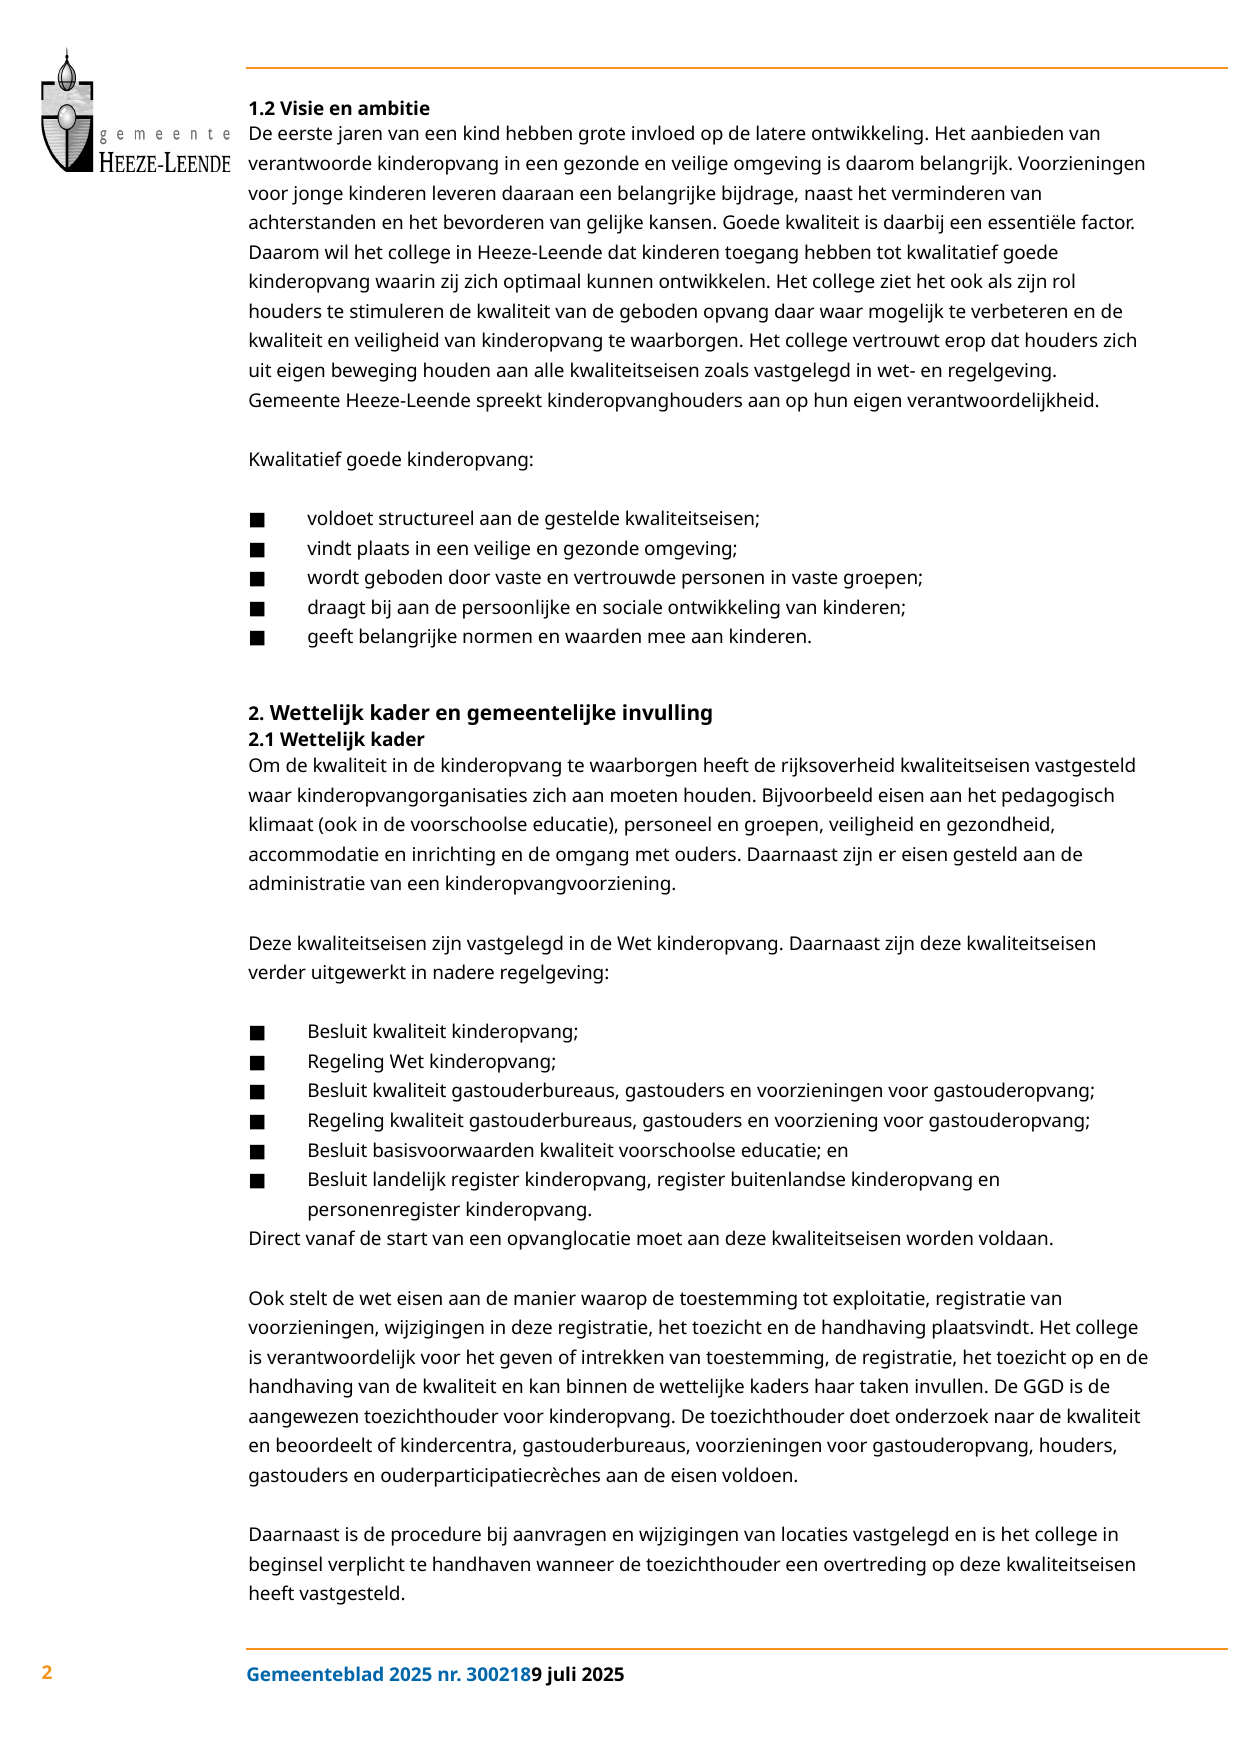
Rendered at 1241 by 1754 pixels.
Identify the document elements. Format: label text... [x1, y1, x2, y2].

text Daarnaast is de procedure bij aanvragen en wijzigingen van locaties vastgelegd en is het college in beginsel verplicht te handhaven wanneer de toezichthouder een overtreding op deze kwaliteitseisen heeft vastgesteld. [248, 1521, 1152, 1606]
text Ook stelt de wet eisen aan de manier waarop de toestemming tot exploitatie, registratie van voorzieningen, wijzigingen in deze registratie, het toezicht en de handhaving plaatsvindt. Het college is verantwoordelijk voor het geven of intrekken van toestemming, de registratie, het toezicht op en de handhaving van de kwaliteit en kan binnen de wettelijke kaders haar taken invullen. De GGD is de aangewezen toezichthouder voor kinderopvang. De toezichthouder doet onderzoek naar de kwaliteit en beoordeelt of kindercentra, gastouderbureaus, voorzieningen voor gastouderopvang, houders, gastouders en ouderparticipatiecrèches aan de eisen voldoen. [248, 1285, 1152, 1488]
list Besluit landelijk register kinderopvang, register buitenlandse kinderopvang en personenregister kinderopvang. [248, 1166, 1152, 1222]
text Direct vanaf de start van een opvanglocatie moet aan deze kwaliteitseisen worden voldaan. [248, 1226, 1152, 1251]
list Regeling Wet kinderopvang; [248, 1048, 1152, 1074]
list Regeling kwaliteit gastouderbureaus, gastouders en voorziening voor gastouderopvang; [248, 1107, 1152, 1133]
text De eerste jaren van een kind hebben grote invloed op de latere ontwikkeling. Het aanbieden van verantwoorde kinderopvang in een gezonde en veilige omgeving is daarom belangrijk. Voorzieningen voor jonge kinderen leveren daaraan een belangrijke bijdrage, naast het verminderen van achterstanden en het bevorderen van gelijke kansen. Goede kwaliteit is daarbij een essentiële factor. Daarom wil het college in Heeze-Leende dat kinderen toegang hebben tot kwalitatief goede kinderopvang waarin zij zich optimaal kunnen ontwikkelen. Het college ziet het ook als zijn rol houders te stimuleren de kwaliteit van de geboden opvang daar waar mogelijk te verbeteren en de kwaliteit en veiligheid van kinderopvang te waarborgen. Het college vertrouwt erop dat houders zich uit eigen beweging houden aan alle kwaliteitseisen zoals vastgelegd in wet- en regelgeving. Gemeente Heeze-Leende spreekt kinderopvanghouders aan op hun eigen verantwoordelijkheid. [248, 121, 1152, 412]
picture [41, 47, 231, 172]
text 1.2 Visie en ambitie [248, 95, 1152, 121]
list Besluit kwaliteit gastouderbureaus, gastouders en voorzieningen voor gastouderopvang; [248, 1078, 1152, 1103]
text Deze kwaliteitseisen zijn vastgelegd in de Wet kinderopvang. Daarnaast zijn deze kwaliteitseisen verder uitgewerkt in nadere regelgeving: [248, 930, 1152, 985]
list Besluit kwaliteit kinderopvang; [248, 1018, 1152, 1044]
text Om de kwaliteit in de kinderopvang te waarborgen heeft de rijksoverheid kwaliteitseisen vastgesteld waar kinderopvangorganisaties zich aan moeten houden. Bijvoorbeeld eisen aan het pedagogisch klimaat (ook in de voorschoolse educatie), personeel en groepen, veiligheid en gezondheid, accommodatie en inrichting en de omgang met ouders. Daarnaast zijn er eisen gesteld aan de administratie van een kinderopvangvoorziening. [248, 752, 1152, 896]
list Besluit basisvoorwaarden kwaliteit voorschoolse educatie; en [248, 1137, 1152, 1163]
text 2. Wettelijk kader en gemeentelijke invulling [248, 698, 1152, 727]
table_header Kwalitatief goede kinderopvang: voldoet structureel aan de gestelde kwaliteitseisen; vindt plaats in een veilige en gezonde omgeving; wordt geboden door vaste en vertrouwde personen in vaste groepen; draagt bij aan de persoonlijke en sociale ontwikkeling van kinderen; geeft belangrijke normen en waarden mee aan kinderen. [248, 446, 1152, 649]
text 2.1 Wettelijk kader [248, 727, 1152, 752]
